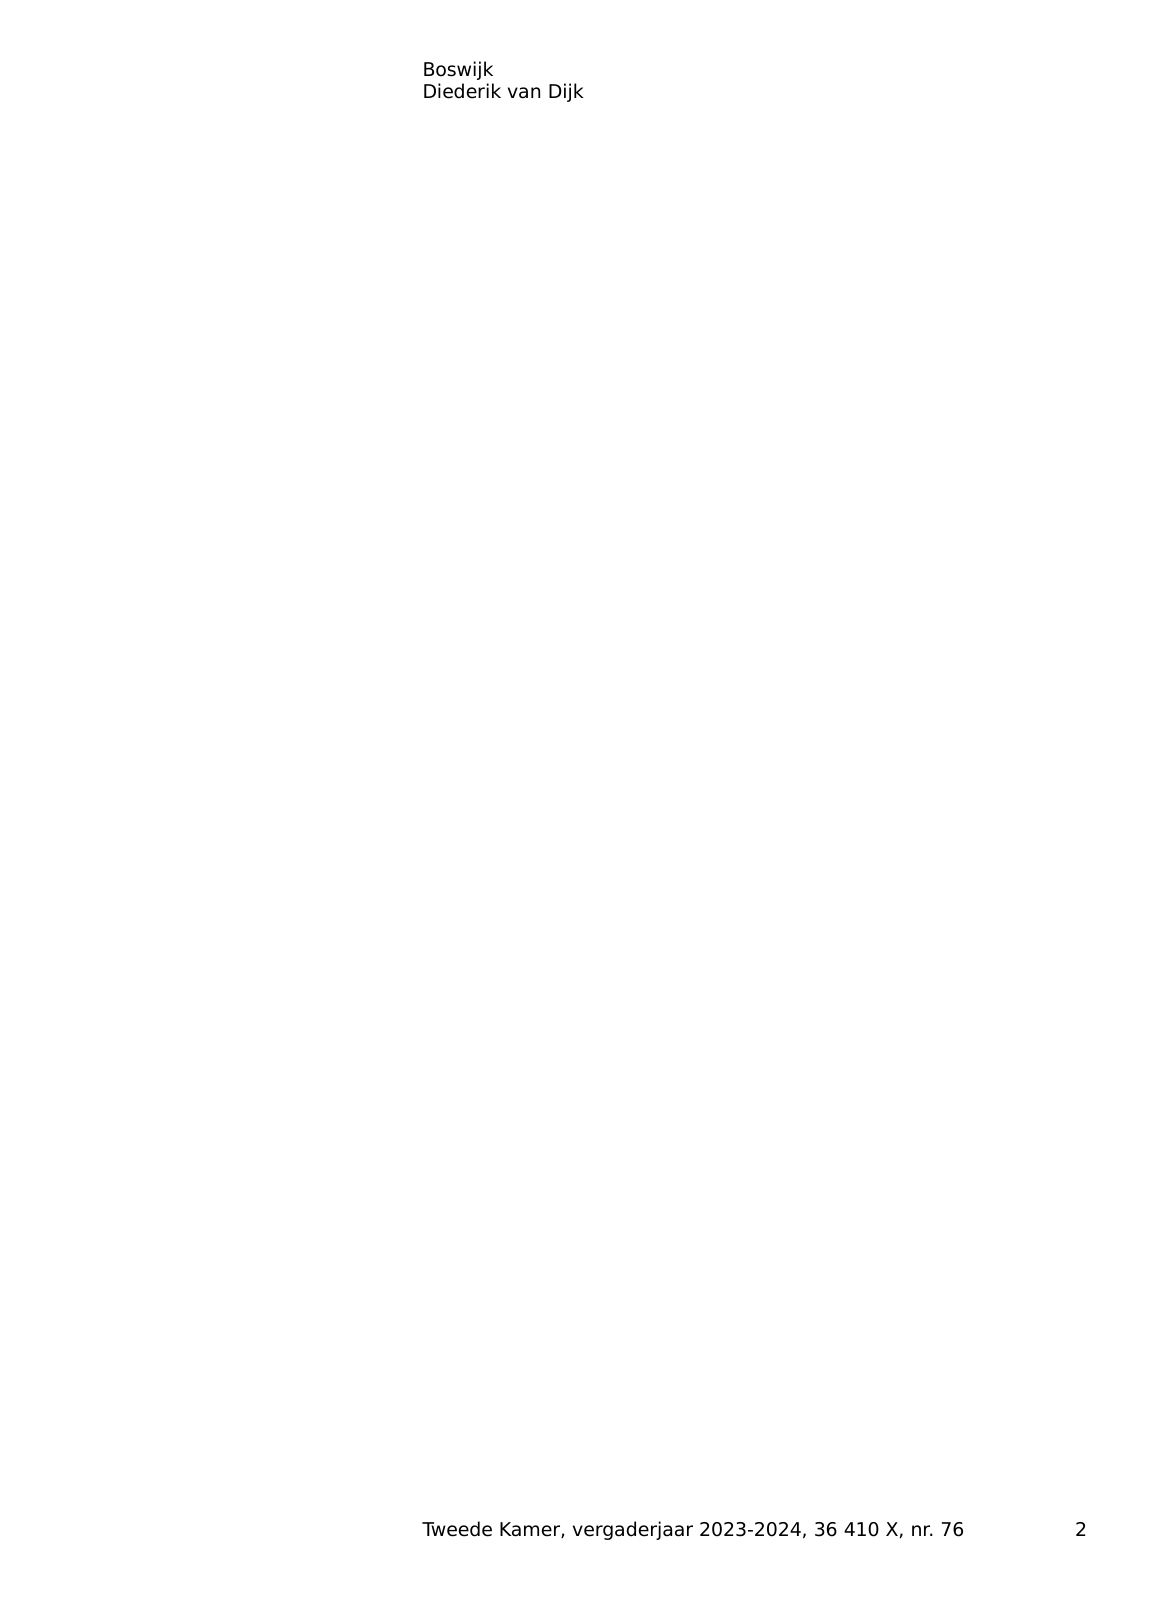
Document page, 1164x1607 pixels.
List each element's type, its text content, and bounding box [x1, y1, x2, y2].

text Boswijk [422, 59, 1087, 81]
text Diederik van Dijk [422, 81, 1087, 103]
